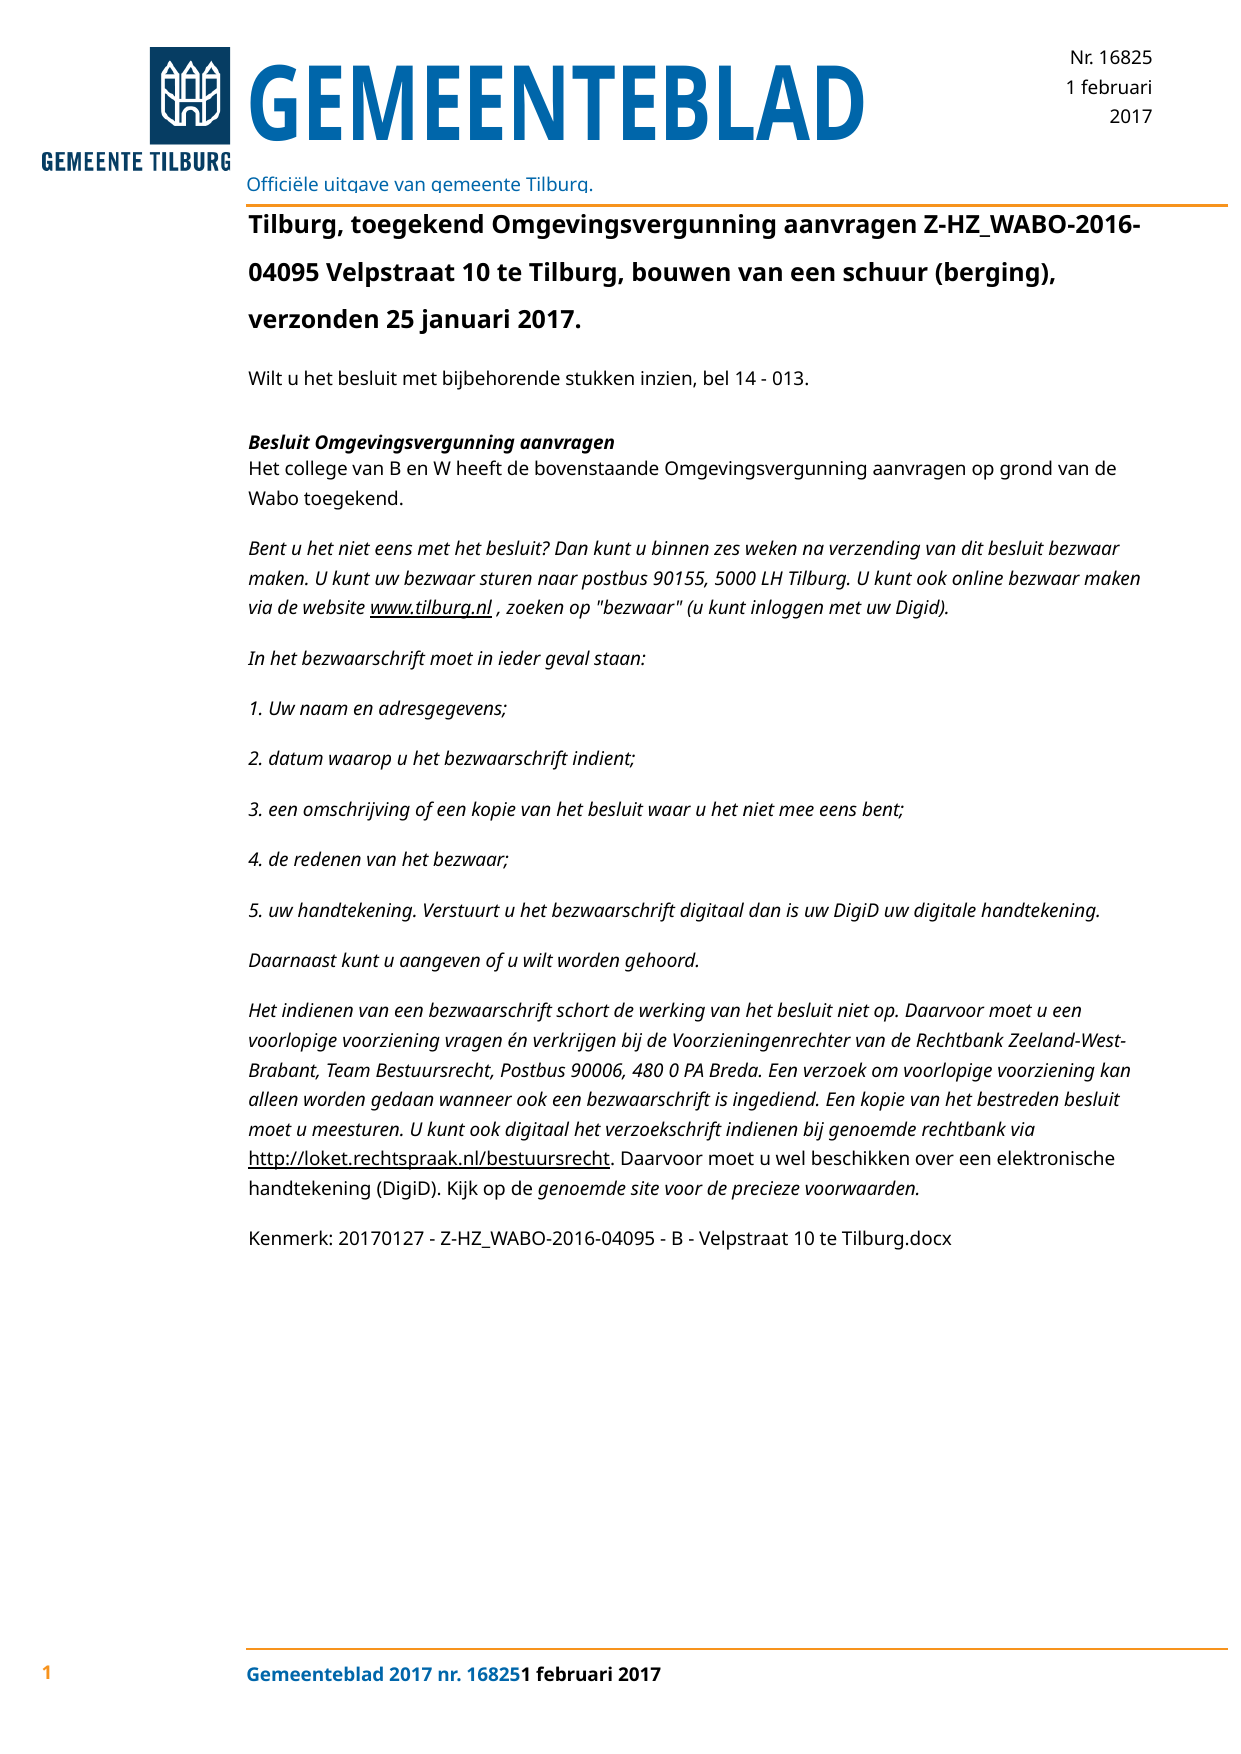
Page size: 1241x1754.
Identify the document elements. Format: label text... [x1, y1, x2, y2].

text Tilburg, toegekend Omgevingsvergunning aanvragen Z-HZ_WABO-2016-04095 Velpstraat 10 te Tilburg, bouwen van een schuur (berging), verzonden 25 januari 2017. [248, 207, 1152, 336]
text Bent u het niet eens met het besluit? Dan kunt u binnen zes weken na verzending van dit besluit bezwaar maken. U kunt uw bezwaar sturen naar postbus 90155, 5000 LH Tilburg. U kunt ook online bezwaar maken via de website www.tilburg.nl , zoeken op "bezwaar" (u kunt inloggen met uw Digid). [248, 535, 1152, 620]
text 1. Uw naam en adresgegevens; [248, 695, 1152, 721]
text Het indienen van een bezwaarschrift schort de werking van het besluit niet op. Daarvoor moet u een voorlopige voorziening vragen én verkrijgen bij de Voorzieningenrechter van de Rechtbank Zeeland-West-Brabant, Team Bestuursrecht, Postbus 90006, 480 0 PA Breda. Een verzoek om voorlopige voorziening kan alleen worden gedaan wanneer ook een bezwaarschrift is ingediend. Een kopie van het bestreden besluit moet u meesturen. U kunt ook digitaal het verzoekschrift indienen bij genoemde rechtbank via http://loket.rechtspraak.nl/bestuursrecht. Daarvoor moet u wel beschikken over een elektronische handtekening (DigiD). Kijk op de genoemde site voor de precieze voorwaarden. [248, 998, 1152, 1201]
text 4. de redenen van het bezwaar; [248, 846, 1152, 872]
text Besluit Omgevingsvergunning aanvragen [248, 429, 1152, 455]
text Kenmerk: 20170127 - Z-HZ_WABO-2016-04095 - B - Velpstraat 10 te Tilburg.docx [248, 1226, 1152, 1251]
text Het college van B en W heeft de bovenstaande Omgevingsvergunning aanvragen op grond van de Wabo toegekend. [248, 455, 1152, 511]
text Daarnaast kunt u aangeven of u wilt worden gehoord. [248, 947, 1152, 973]
picture [41, 47, 231, 172]
text In het bezwaarschrift moet in ieder geval staan: [248, 645, 1152, 671]
text 5. uw handtekening. Verstuurt u het bezwaarschrift digitaal dan is uw DigiD uw digitale handtekening. [248, 897, 1152, 923]
text 3. een omschrijving of een kopie van het besluit waar u het niet mee eens bent; [248, 796, 1152, 822]
text 2. datum waarop u het bezwaarschrift indient; [248, 746, 1152, 771]
text Wilt u het besluit met bijbehorende stukken inzien, bel 14 - 013. [248, 366, 1152, 391]
